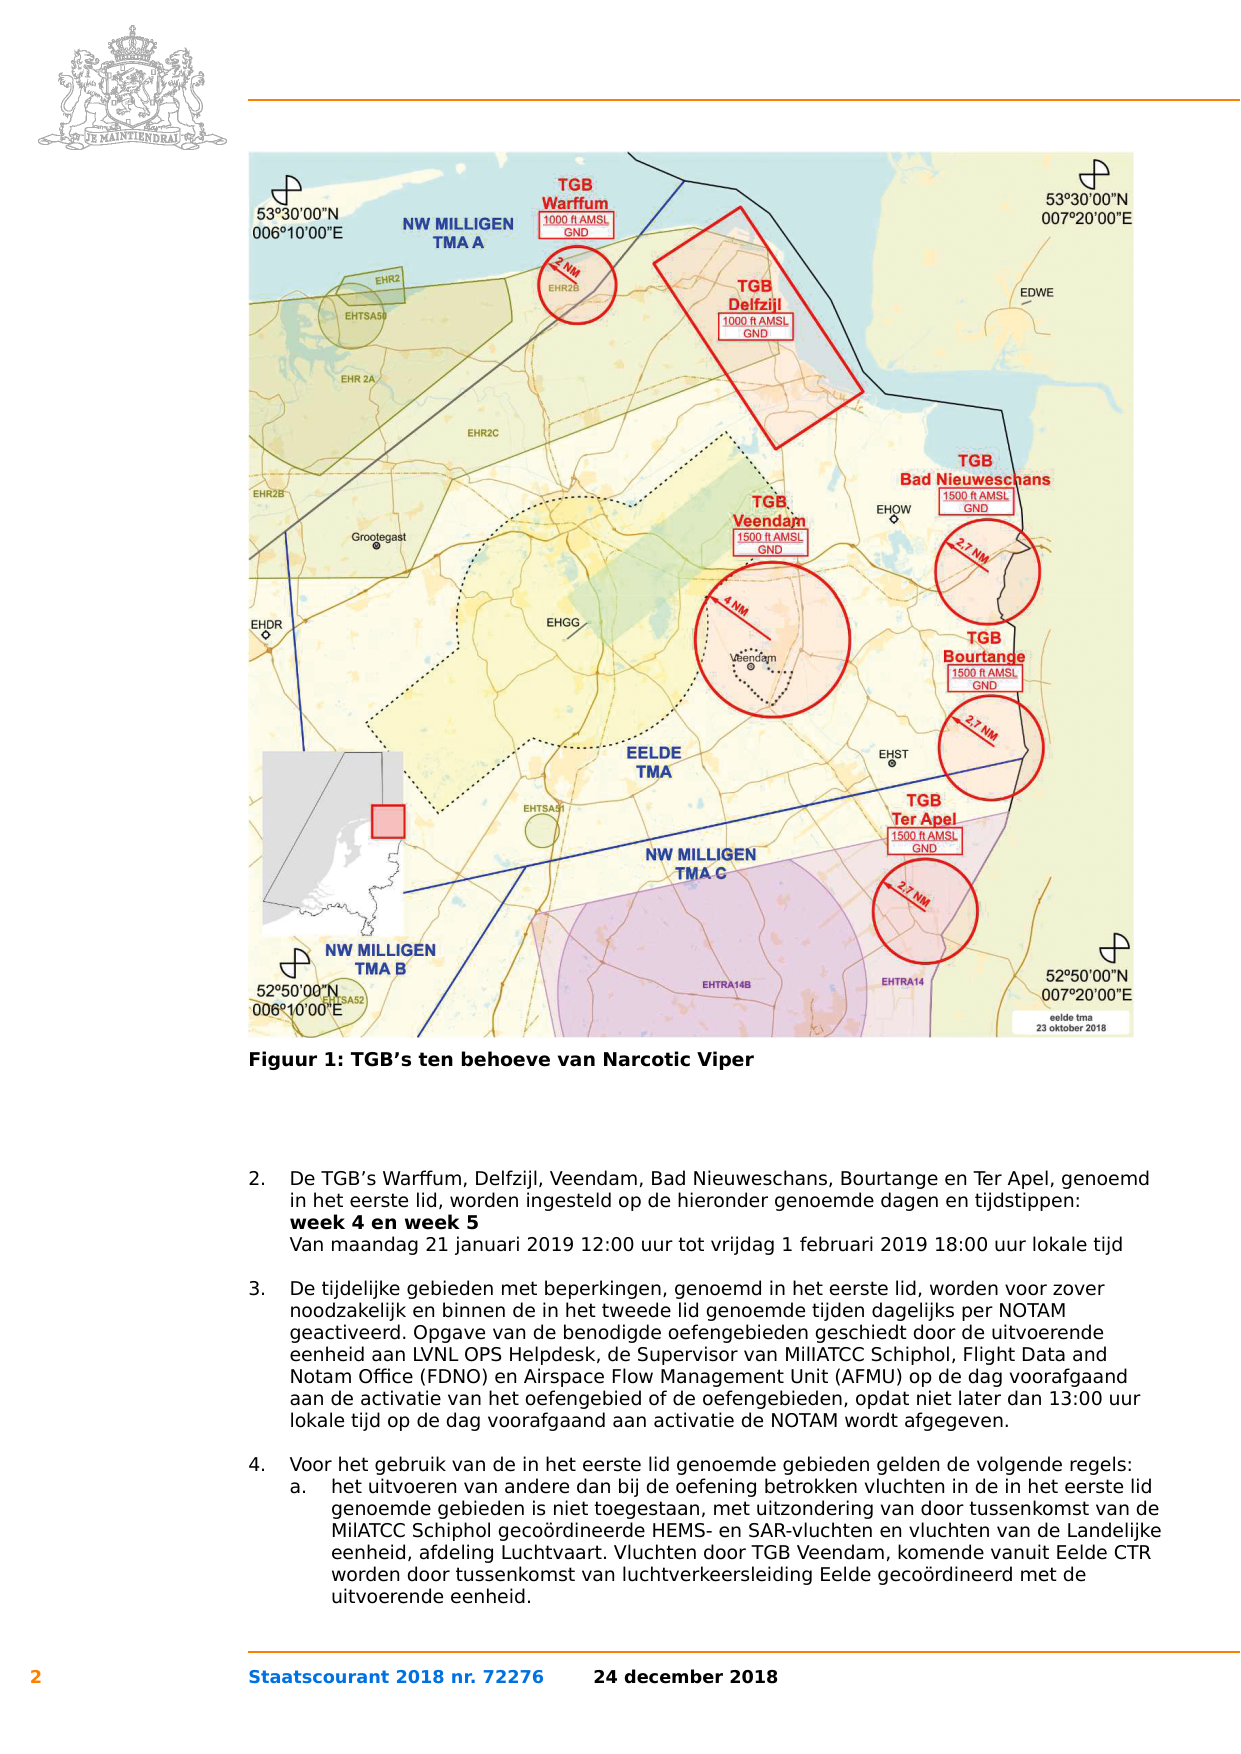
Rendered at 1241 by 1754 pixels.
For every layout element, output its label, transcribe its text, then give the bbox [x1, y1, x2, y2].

text week 4 en week 5 [289, 1212, 1163, 1234]
text 2. De TGB’s Warffum, Delfzijl, Veendam, Bad Nieuweschans, Bourtange en Ter Apel, genoemd in het eerste lid, worden ingesteld op de hieronder genoemde dagen en tijdstippen: [248, 1168, 1163, 1212]
text Van maandag 21 januari 2019 12:00 uur tot vrijdag 1 februari 2019 18:00 uur lokale tijd [289, 1234, 1163, 1256]
picture [248, 151, 1134, 1038]
text a. het uitvoeren van andere dan bij de oefening betrokken vluchten in de in het eerste lid genoemde gebieden is niet toegestaan, met uitzondering van door tussenkomst van de MilATCC Schiphol gecoördineerde HEMS- en SAR-vluchten en vluchten van de Landelijke eenheid, afdeling Luchtvaart. Vluchten door TGB Veendam, komende vanuit Eelde CTR worden door tussenkomst van luchtverkeersleiding Eelde gecoördineerd met de uitvoerende eenheid. [289, 1476, 1163, 1608]
text 4. Voor het gebruik van de in het eerste lid genoemde gebieden gelden de volgende regels: [248, 1454, 1163, 1476]
text Figuur 1: TGB’s ten behoeve van Narcotic Viper [248, 1049, 1134, 1071]
text 3. De tijdelijke gebieden met beperkingen, genoemd in het eerste lid, worden voor zover noodzakelijk en binnen de in het tweede lid genoemde tijden dagelijks per NOTAM geactiveerd. Opgave van de benodigde oefengebieden geschiedt door de uitvoerende eenheid aan LVNL OPS Helpdesk, de Supervisor van MilIATCC Schiphol, Flight Data and Notam Office (FDNO) en Airspace Flow Management Unit (AFMU) op de dag voorafgaand aan de activatie van het oefengebied of de oefengebieden, opdat niet later dan 13:00 uur lokale tijd op de dag voorafgaand aan activatie de NOTAM wordt afgegeven. [248, 1278, 1163, 1432]
picture [38, 25, 227, 150]
